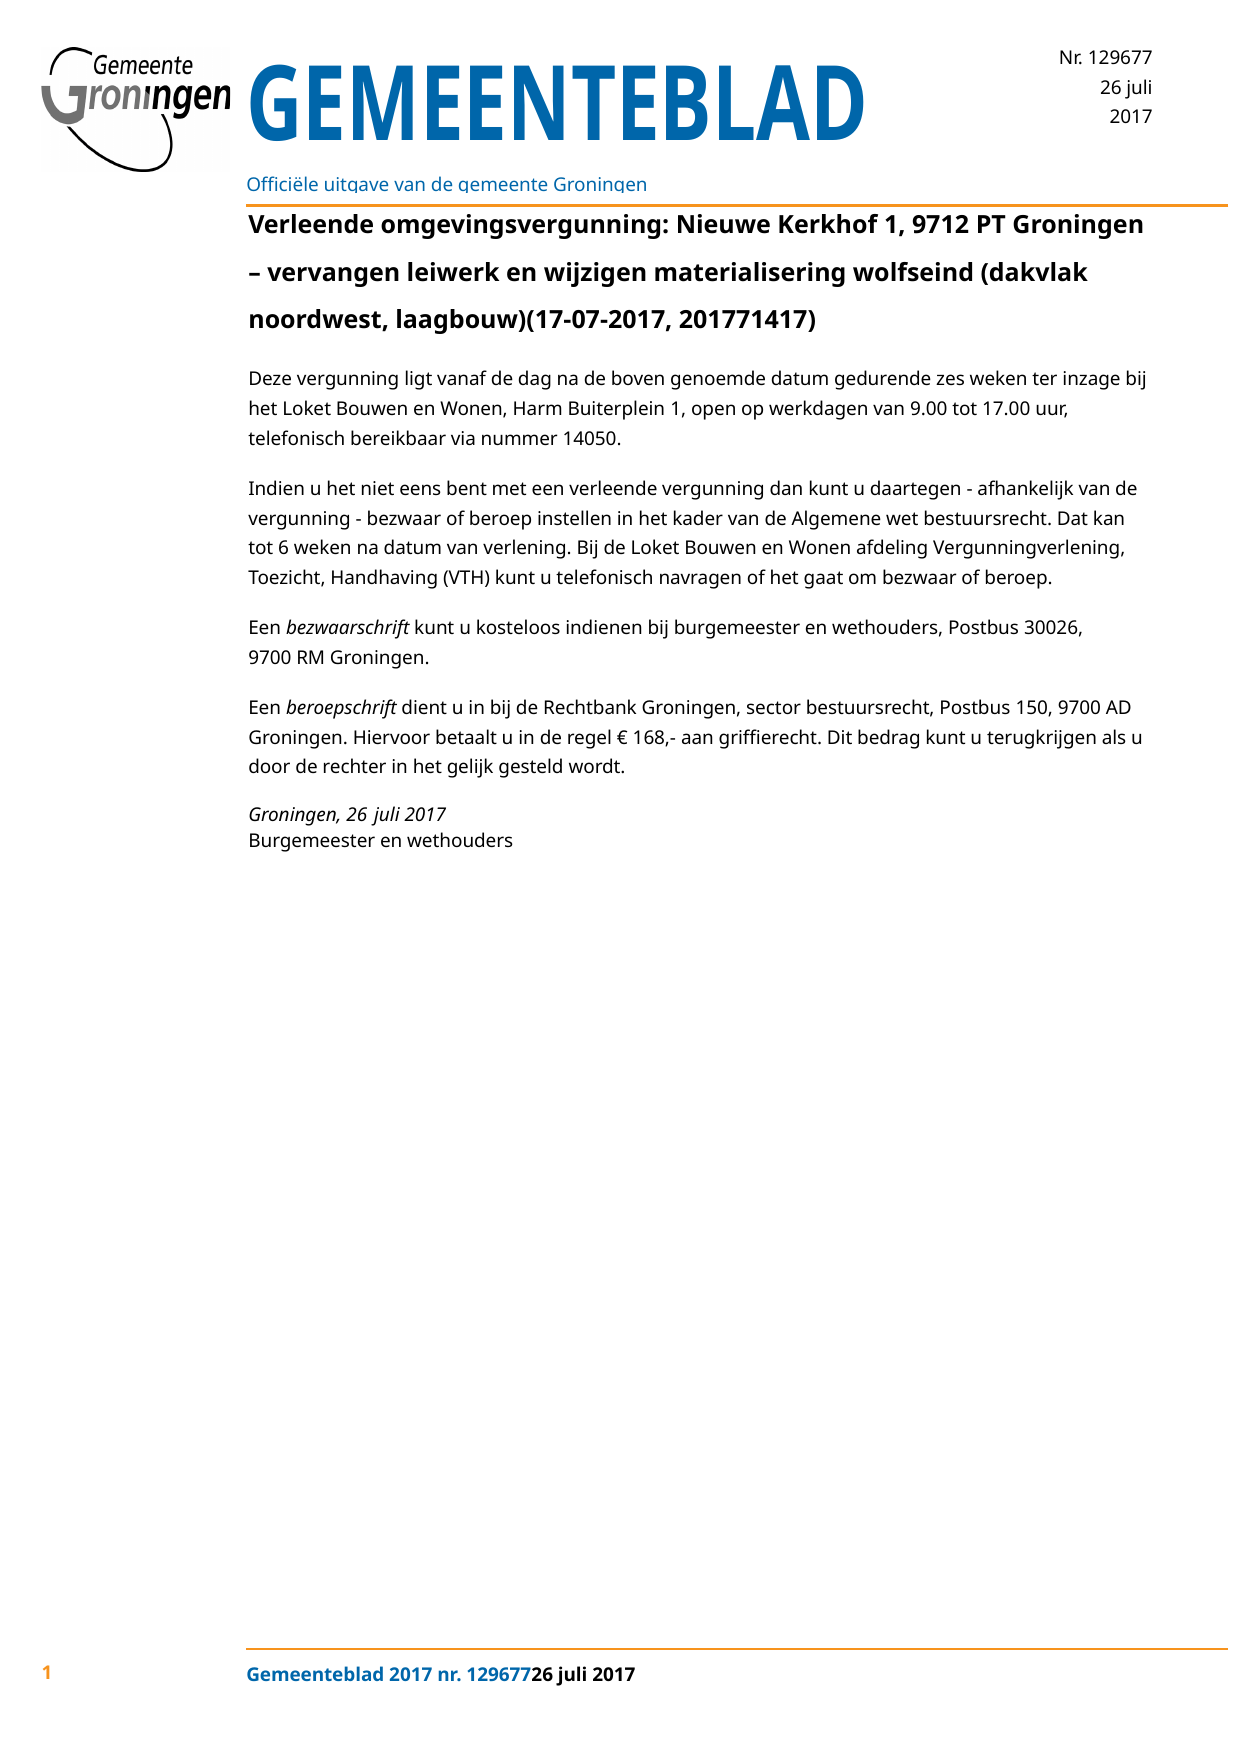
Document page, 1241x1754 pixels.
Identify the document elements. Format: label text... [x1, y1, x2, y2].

picture [41, 47, 231, 172]
text Indien u het niet eens bent met een verleende vergunning dan kunt u daartegen - afhankelijk van de vergunning - bezwaar of beroep instellen in het kader van de Algemene wet bestuursrecht. Dat kan tot 6 weken na datum van verlening. Bij de Loket Bouwen en Wonen afdeling Vergunningverlening, Toezicht, Handhaving (VTH) kunt u telefonisch navragen of het gaat om bezwaar of beroep. [248, 475, 1152, 589]
text Deze vergunning ligt vanaf de dag na de boven genoemde datum gedurende zes weken ter inzage bij het Loket Bouwen en Wonen, Harm Buiterplein 1, open op werkdagen van 9.00 tot 17.00 uur, telefonisch bereikbaar via nummer 14050. [248, 366, 1152, 450]
text Een bezwaarschrift kunt u kosteloos indienen bij burgemeester en wethouders, Postbus 30026, 9700 RM Groningen. [248, 614, 1152, 669]
text Een beroepschrift dient u in bij de Rechtbank Groningen, sector bestuursrecht, Postbus 150, 9700 AD Groningen. Hiervoor betaalt u in de regel € 168,- aan griffierecht. Dit bedrag kunt u terugkrijgen als u door de rechter in het gelijk gesteld wordt. [248, 694, 1152, 779]
text Verleende omgevingsvergunning: Nieuwe Kerkhof 1, 9712 PT Groningen – vervangen leiwerk en wijzigen materialisering wolfseind (dakvlak noordwest, laagbouw)(17-07-2017, 201771417) [248, 207, 1152, 336]
text Groningen, 26 juli 2017 [248, 801, 1152, 827]
text Burgemeester en wethouders [248, 827, 1152, 853]
